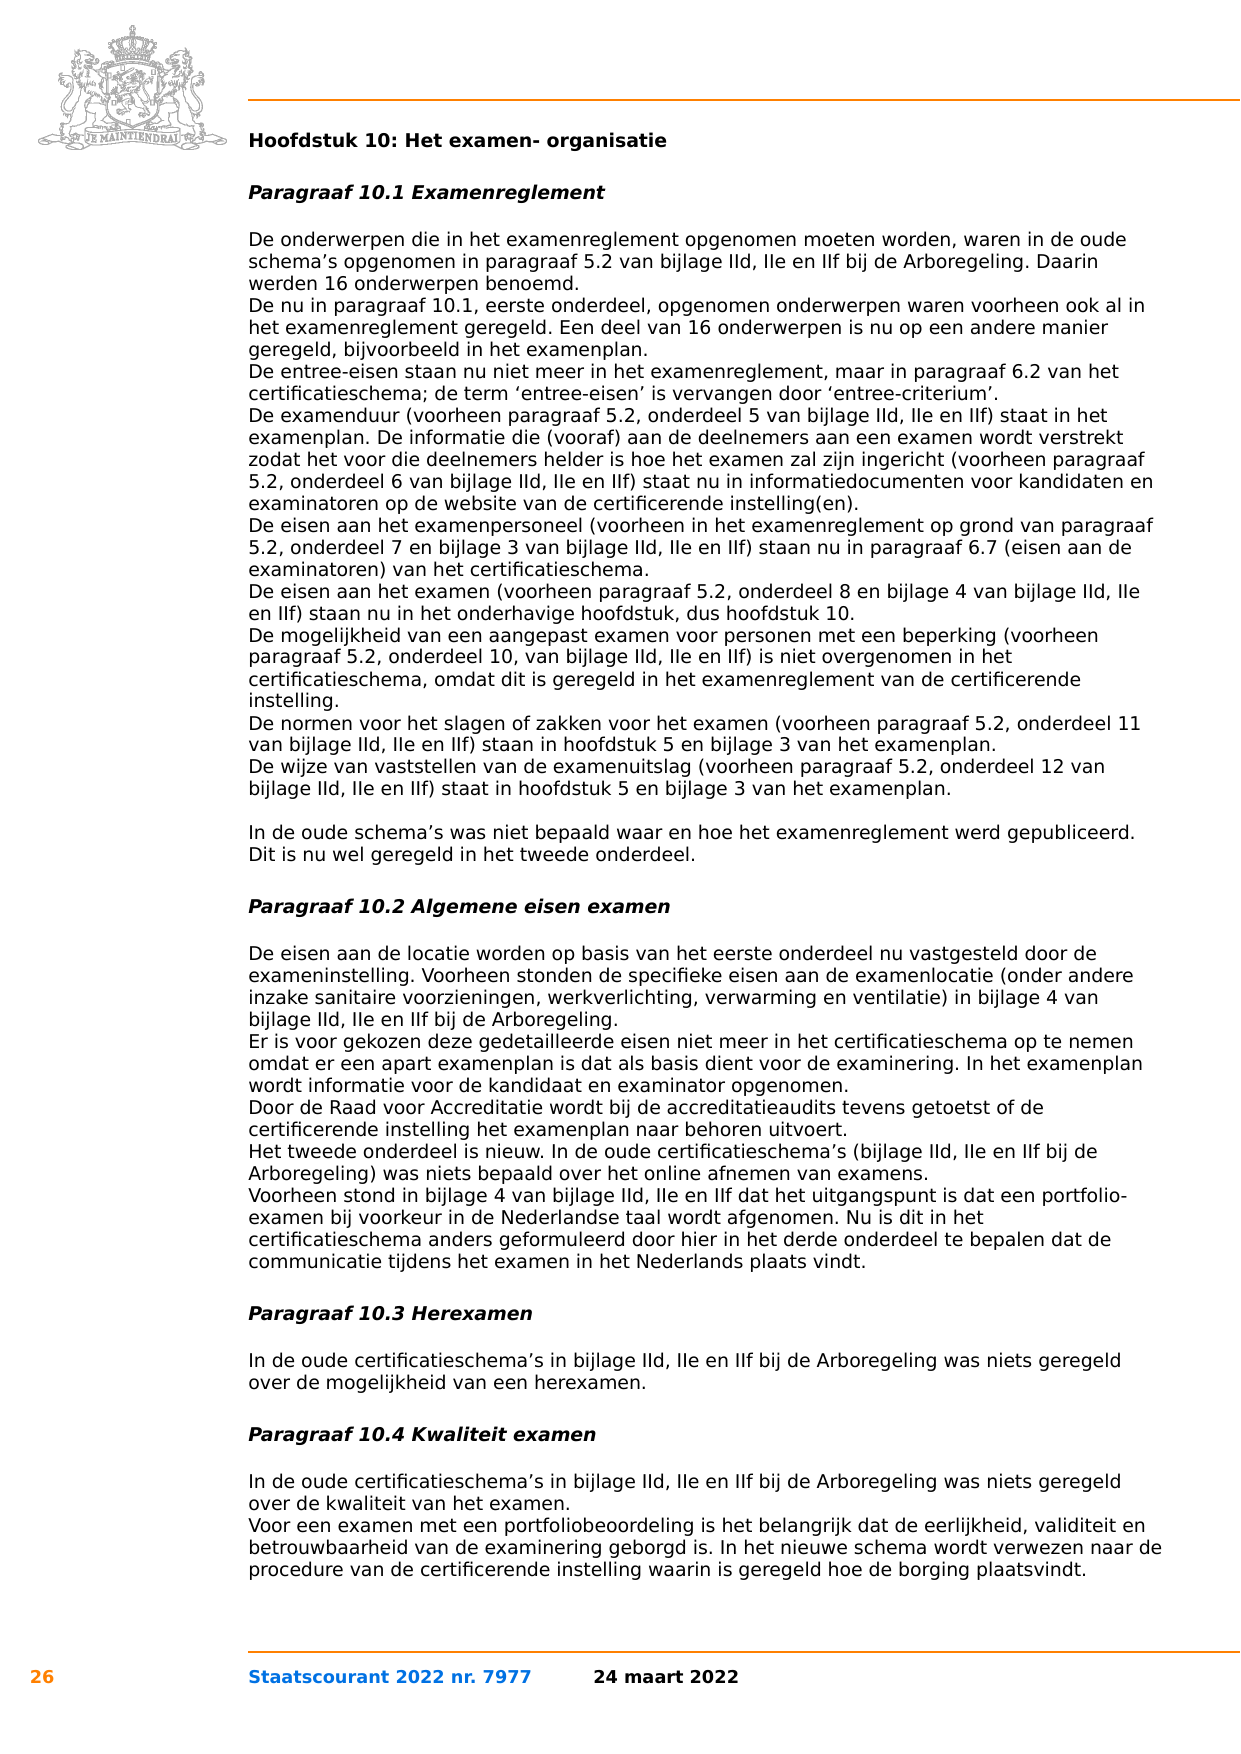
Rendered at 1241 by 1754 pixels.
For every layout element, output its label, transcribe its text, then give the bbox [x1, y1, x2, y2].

text De examenduur (voorheen paragraaf 5.2, onderdeel 5 van bijlage IId, IIe en IIf) staat in het examenplan. De informatie die (vooraf) aan de deelnemers aan een examen wordt verstrekt zodat het voor die deelnemers helder is hoe het examen zal zijn ingericht (voorheen paragraaf 5.2, onderdeel 6 van bijlage IId, IIe en IIf) staat nu in informatiedocumenten voor kandidaten en examinatoren op de website van de certificerende instelling(en). [248, 405, 1163, 514]
text De wijze van vaststellen van de examenuitslag (voorheen paragraaf 5.2, onderdeel 12 van bijlage IId, IIe en IIf) staat in hoofdstuk 5 en bijlage 3 van het examenplan. [248, 756, 1163, 800]
text De eisen aan het examen (voorheen paragraaf 5.2, onderdeel 8 en bijlage 4 van bijlage IId, IIe en IIf) staan nu in het onderhavige hoofdstuk, dus hoofdstuk 10. [248, 581, 1163, 624]
text De eisen aan de locatie worden op basis van het eerste onderdeel nu vastgesteld door de exameninstelling. Voorheen stonden de specifieke eisen aan de examenlocatie (onder andere inzake sanitaire voorzieningen, werkverlichting, verwarming en ventilatie) in bijlage 4 van bijlage IId, IIe en IIf bij de Arboregeling. [248, 943, 1163, 1031]
text Het tweede onderdeel is nieuw. In de oude certificatieschema’s (bijlage IId, IIe en IIf bij de Arboregeling) was niets bepaald over het online afnemen van examens. [248, 1141, 1163, 1185]
text In de oude schema’s was niet bepaald waar en hoe het examenreglement werd gepubliceerd. Dit is nu wel geregeld in het tweede onderdeel. [248, 822, 1163, 866]
subtitle Paragraaf 10.2 Algemene eisen examen [248, 896, 1163, 918]
text De mogelijkheid van een aangepast examen voor personen met een beperking (voorheen paragraaf 5.2, onderdeel 10, van bijlage IId, IIe en IIf) is niet overgenomen in het certificatieschema, omdat dit is geregeld in het examenreglement van de certificerende instelling. [248, 624, 1163, 712]
subtitle Paragraaf 10.4 Kwaliteit examen [248, 1424, 1163, 1446]
subtitle Hoofdstuk 10: Het examen- organisatie [248, 130, 1163, 152]
picture [38, 25, 227, 150]
text Voor een examen met een portfoliobeoordeling is het belangrijk dat de eerlijkheid, validiteit en betrouwbaarheid van de examinering geborgd is. In het nieuwe schema wordt verwezen naar de procedure van de certificerende instelling waarin is geregeld hoe de borging plaatsvindt. [248, 1515, 1163, 1581]
text De nu in paragraaf 10.1, eerste onderdeel, opgenomen onderwerpen waren voorheen ook al in het examenreglement geregeld. Een deel van 16 onderwerpen is nu op een andere manier geregeld, bijvoorbeeld in het examenplan. [248, 295, 1163, 361]
text De normen voor het slagen of zakken voor het examen (voorheen paragraaf 5.2, onderdeel 11 van bijlage IId, IIe en IIf) staan in hoofdstuk 5 en bijlage 3 van het examenplan. [248, 712, 1163, 756]
text De eisen aan het examenpersoneel (voorheen in het examenreglement op grond van paragraaf 5.2, onderdeel 7 en bijlage 3 van bijlage IId, IIe en IIf) staan nu in paragraaf 6.7 (eisen aan de examinatoren) van het certificatieschema. [248, 514, 1163, 581]
text De entree-eisen staan nu niet meer in het examenreglement, maar in paragraaf 6.2 van het certificatieschema; de term ‘entree-eisen’ is vervangen door ‘entree-criterium’. [248, 361, 1163, 405]
text In de oude certificatieschema’s in bijlage IId, IIe en IIf bij de Arboregeling was niets geregeld over de kwaliteit van het examen. [248, 1471, 1163, 1515]
text Voorheen stond in bijlage 4 van bijlage IId, IIe en IIf dat het uitgangspunt is dat een portfolio-examen bij voorkeur in de Nederlandse taal wordt afgenomen. Nu is dit in het certificatieschema anders geformuleerd door hier in het derde onderdeel te bepalen dat de communicatie tijdens het examen in het Nederlands plaats vindt. [248, 1185, 1163, 1273]
text Er is voor gekozen deze gedetailleerde eisen niet meer in het certificatieschema op te nemen omdat er een apart examenplan is dat als basis dient voor de examinering. In het examenplan wordt informatie voor de kandidaat en examinator opgenomen. [248, 1031, 1163, 1097]
subtitle Paragraaf 10.3 Herexamen [248, 1303, 1163, 1325]
text De onderwerpen die in het examenreglement opgenomen moeten worden, waren in de oude schema’s opgenomen in paragraaf 5.2 van bijlage IId, IIe en IIf bij de Arboregeling. Daarin werden 16 onderwerpen benoemd. [248, 229, 1163, 295]
text Door de Raad voor Accreditatie wordt bij de accreditatieaudits tevens getoetst of de certificerende instelling het examenplan naar behoren uitvoert. [248, 1097, 1163, 1141]
text In de oude certificatieschema’s in bijlage IId, IIe en IIf bij de Arboregeling was niets geregeld over de mogelijkheid van een herexamen. [248, 1350, 1163, 1394]
subtitle Paragraaf 10.1 Examenreglement [248, 182, 1163, 204]
